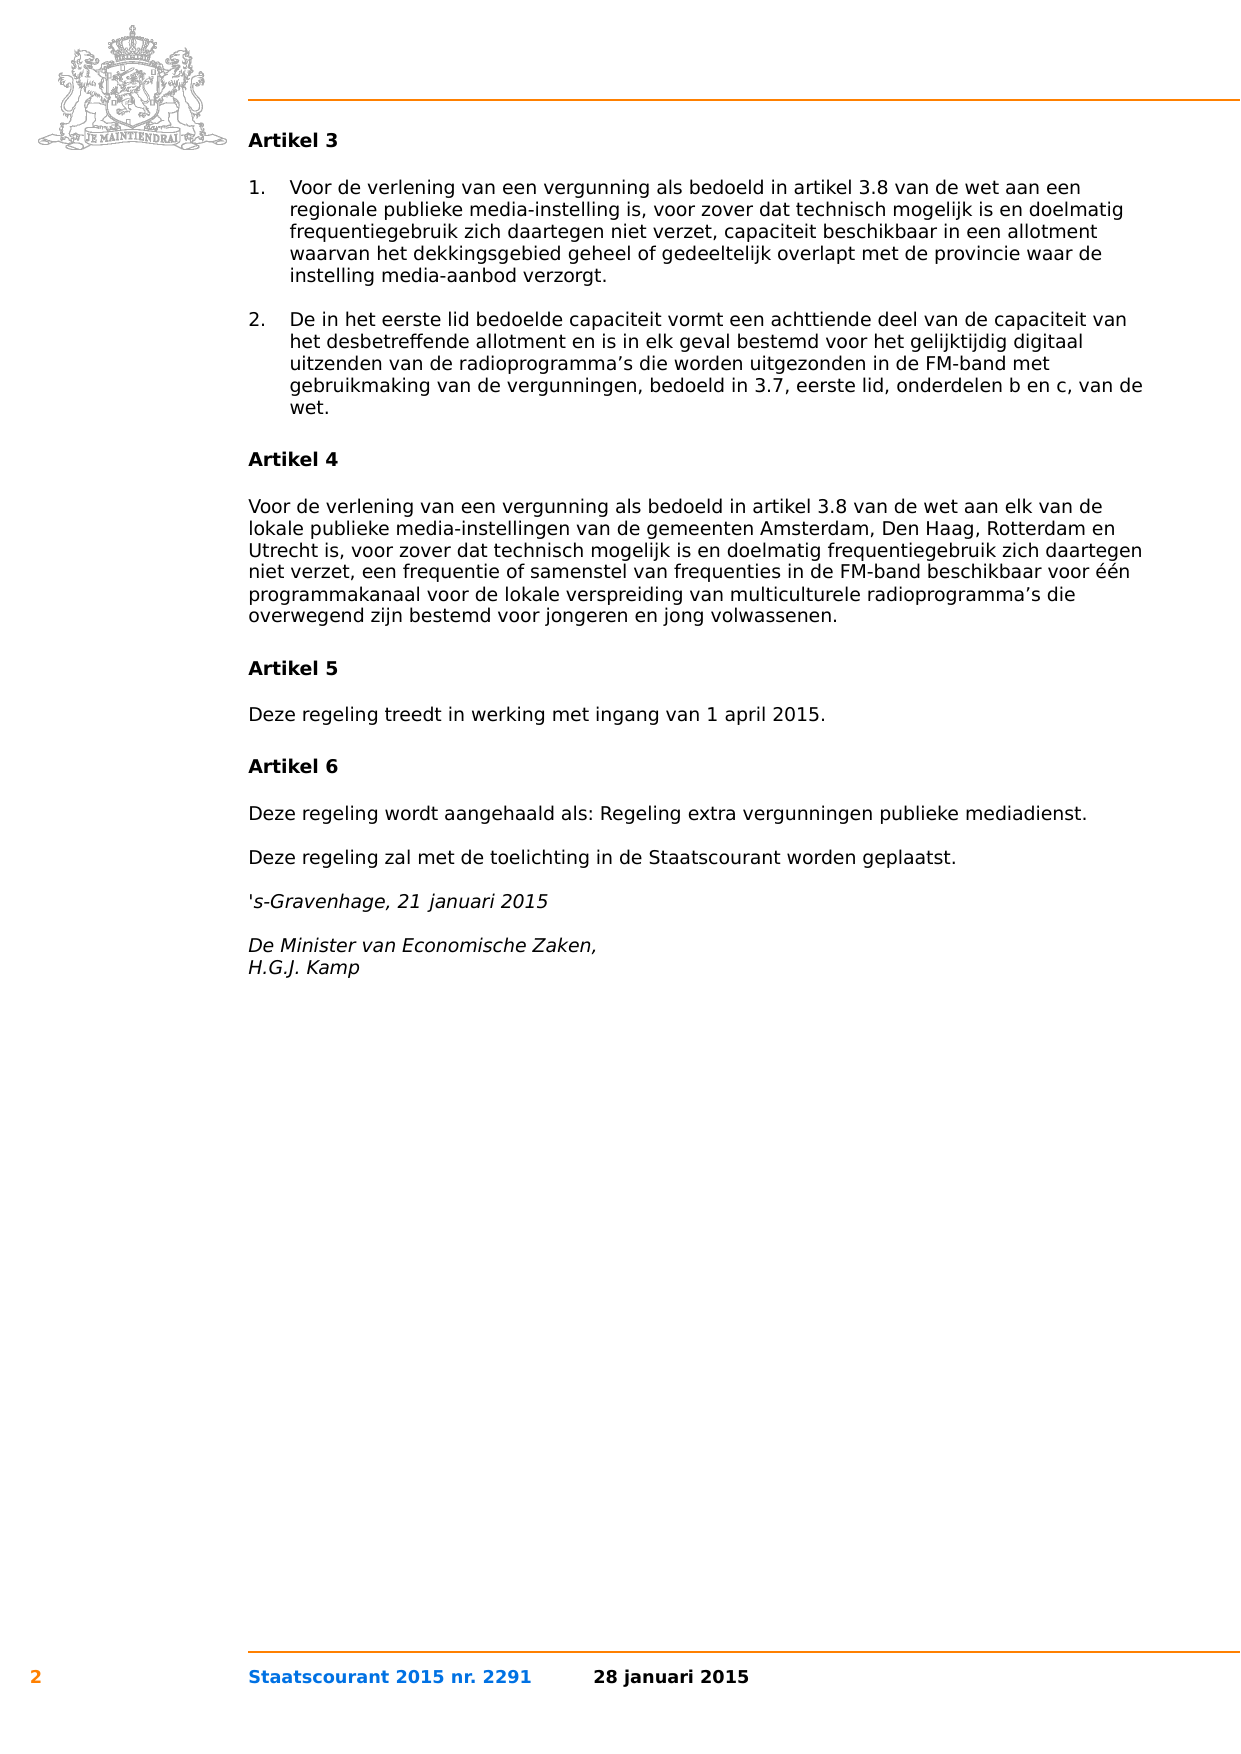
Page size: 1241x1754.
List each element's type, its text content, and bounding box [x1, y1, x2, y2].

text 2. De in het eerste lid bedoelde capaciteit vormt een achttiende deel van de capaciteit van het desbetreffende allotment en is in elk geval bestemd voor het gelijktijdig digitaal uitzenden van de radioprogramma’s die worden uitgezonden in de FM-band met gebruikmaking van de vergunningen, bedoeld in 3.7, eerste lid, onderdelen b en c, van de wet. [248, 309, 1163, 418]
text 's-Gravenhage, 21 januari 2015 [248, 891, 1163, 913]
subtitle Artikel 3 [248, 130, 1163, 152]
text De Minister van Economische Zaken, H.G.J. Kamp [248, 935, 1163, 979]
text Deze regeling wordt aangehaald als: Regeling extra vergunningen publieke mediadienst. [248, 803, 1163, 825]
subtitle Artikel 6 [248, 756, 1163, 778]
text Voor de verlening van een vergunning als bedoeld in artikel 3.8 van de wet aan elk van de lokale publieke media-instellingen van de gemeenten Amsterdam, Den Haag, Rotterdam en Utrecht is, voor zover dat technisch mogelijk is en doelmatig frequentiegebruik zich daartegen niet verzet, een frequentie of samenstel van frequenties in de FM-band beschikbaar voor één programmakanaal voor de lokale verspreiding van multiculturele radioprogramma’s die overwegend zijn bestemd voor jongeren en jong volwassenen. [248, 496, 1163, 627]
subtitle Artikel 5 [248, 657, 1163, 679]
text Deze regeling zal met de toelichting in de Staatscourant worden geplaatst. [248, 847, 1163, 869]
picture [38, 25, 227, 150]
subtitle Artikel 4 [248, 448, 1163, 471]
text Deze regeling treedt in werking met ingang van 1 april 2015. [248, 704, 1163, 726]
text 1. Voor de verlening van een vergunning als bedoeld in artikel 3.8 van de wet aan een regionale publieke media-instelling is, voor zover dat technisch mogelijk is en doelmatig frequentiegebruik zich daartegen niet verzet, capaciteit beschikbaar in een allotment waarvan het dekkingsgebied geheel of gedeeltelijk overlapt met de provincie waar de instelling media-aanbod verzorgt. [248, 177, 1163, 287]
